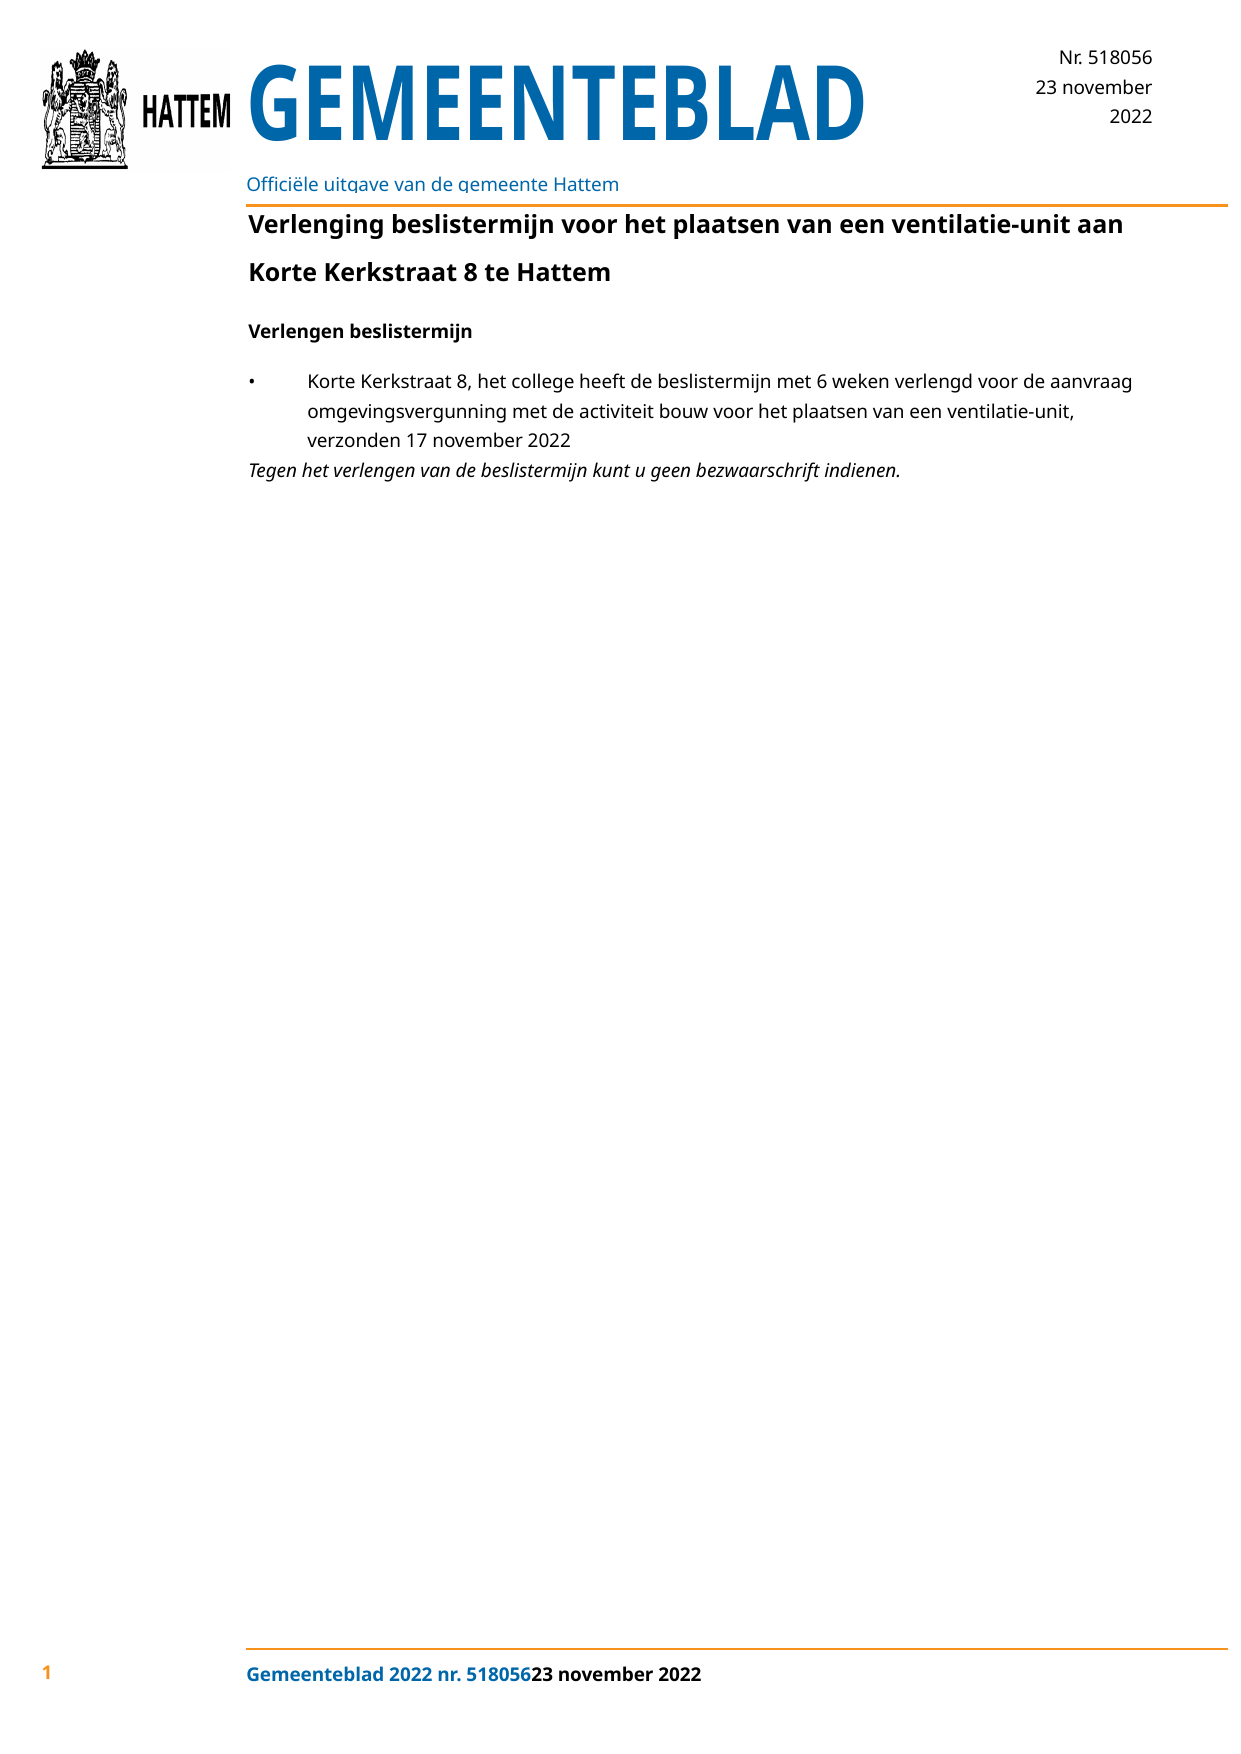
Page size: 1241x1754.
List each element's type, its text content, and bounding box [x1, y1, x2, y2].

picture [41, 47, 231, 172]
text Tegen het verlengen van de beslistermijn kunt u geen bezwaarschrift indienen. [248, 457, 1152, 483]
list Korte Kerkstraat 8, het college heeft de beslistermijn met 6 weken verlengd voor de aanvraag omgevingsvergunning met de activiteit bouw voor het plaatsen van een ventilatie-unit, verzonden 17 november 2022 [248, 368, 1152, 453]
text Verlengen beslistermijn [248, 318, 1152, 344]
text Verlenging beslistermijn voor het plaatsen van een ventilatie-unit aan Korte Kerkstraat 8 te Hattem [248, 207, 1152, 288]
